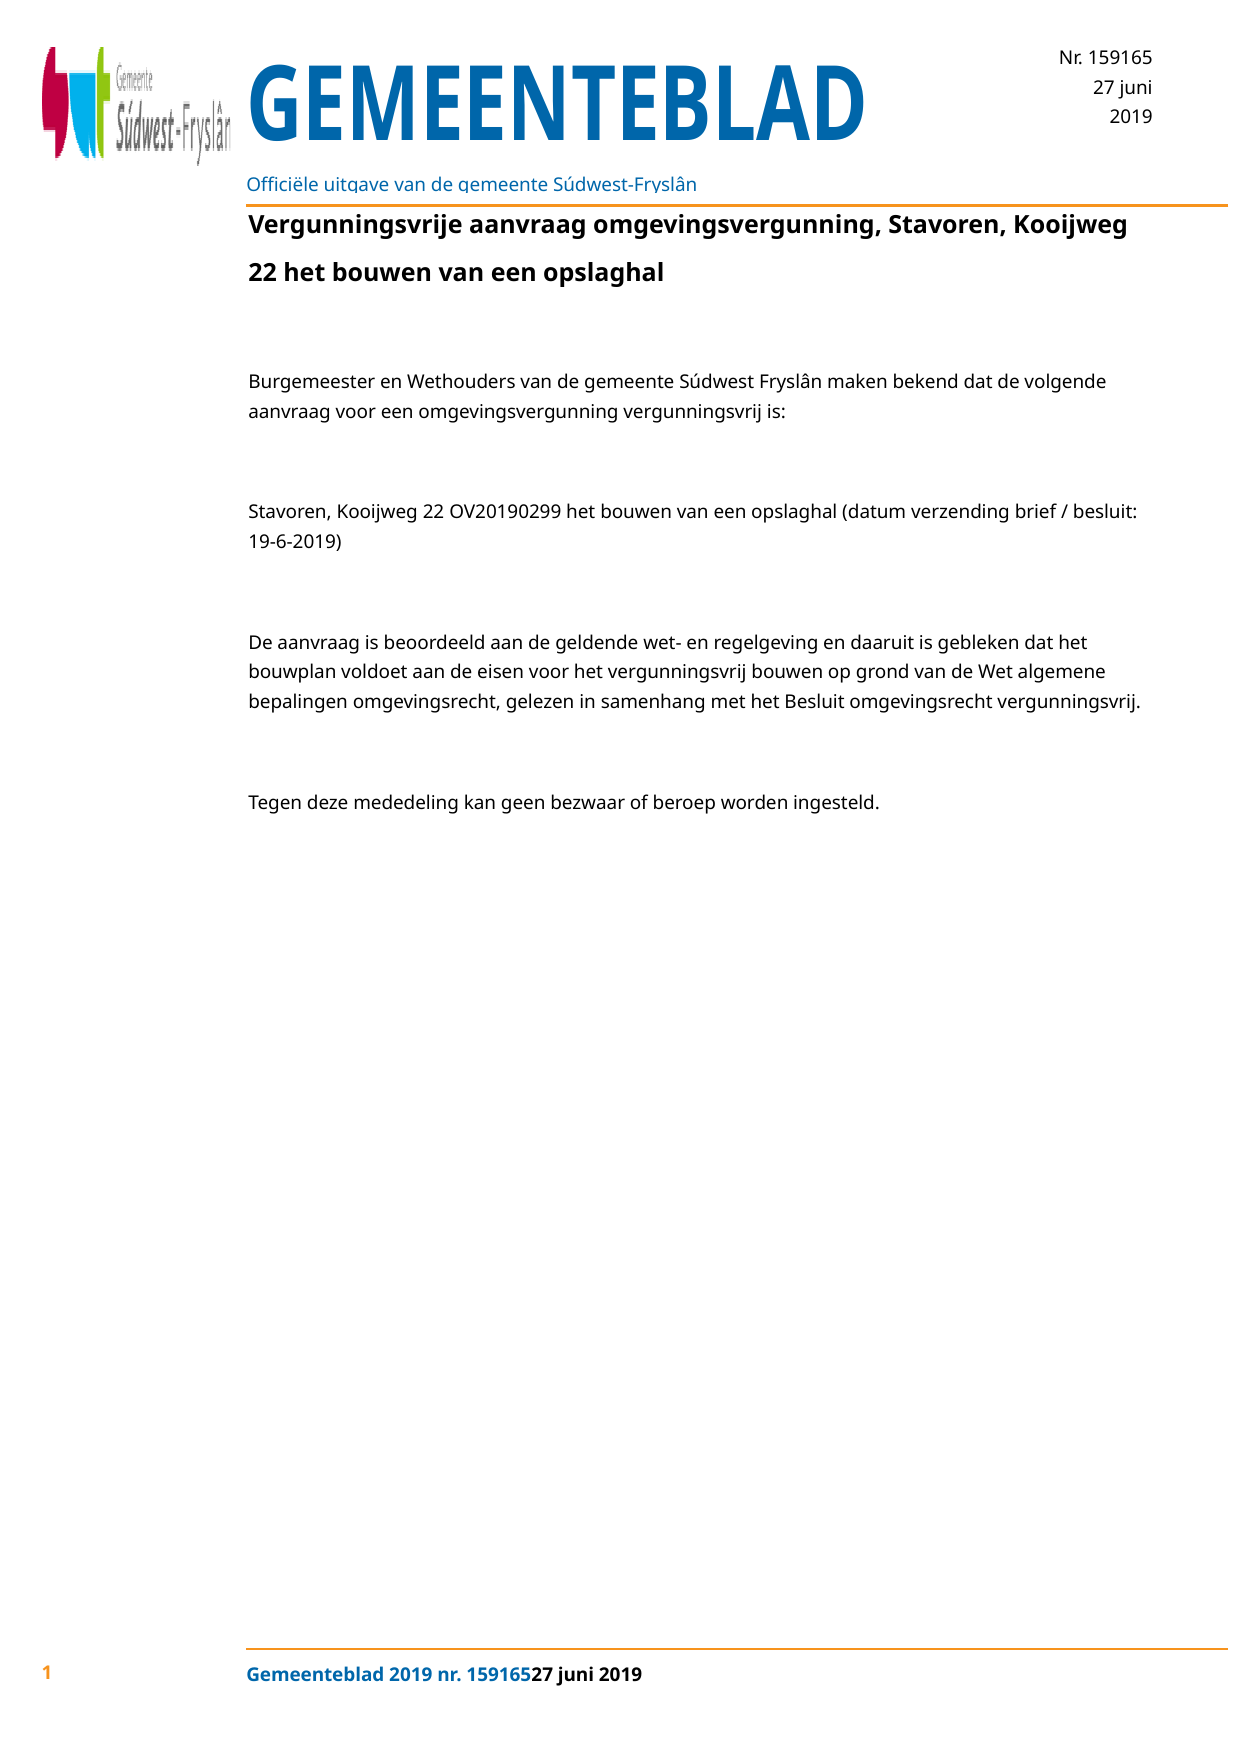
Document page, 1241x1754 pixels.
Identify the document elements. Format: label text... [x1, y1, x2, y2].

text Stavoren, Kooijweg 22 OV20190299 het bouwen van een opslaghal (datum verzending brief / besluit: 19-6-2019) [248, 499, 1152, 554]
picture [41, 47, 231, 172]
text Burgemeester en Wethouders van de gemeente Súdwest Fryslân maken bekend dat de volgende aanvraag voor een omgevingsvergunning vergunningsvrij is: [248, 368, 1152, 424]
text Tegen deze mededeling kan geen bezwaar of beroep worden ingesteld. [248, 789, 1152, 815]
text De aanvraag is beoordeeld aan de geldende wet- en regelgeving en daaruit is gebleken dat het bouwplan voldoet aan de eisen voor het vergunningsvrij bouwen op grond van de Wet algemene bepalingen omgevingsrecht, gelezen in samenhang met het Besluit omgevingsrecht vergunningsvrij. [248, 629, 1152, 714]
text Vergunningsvrije aanvraag omgevingsvergunning, Stavoren, Kooijweg 22 het bouwen van een opslaghal [248, 207, 1152, 288]
